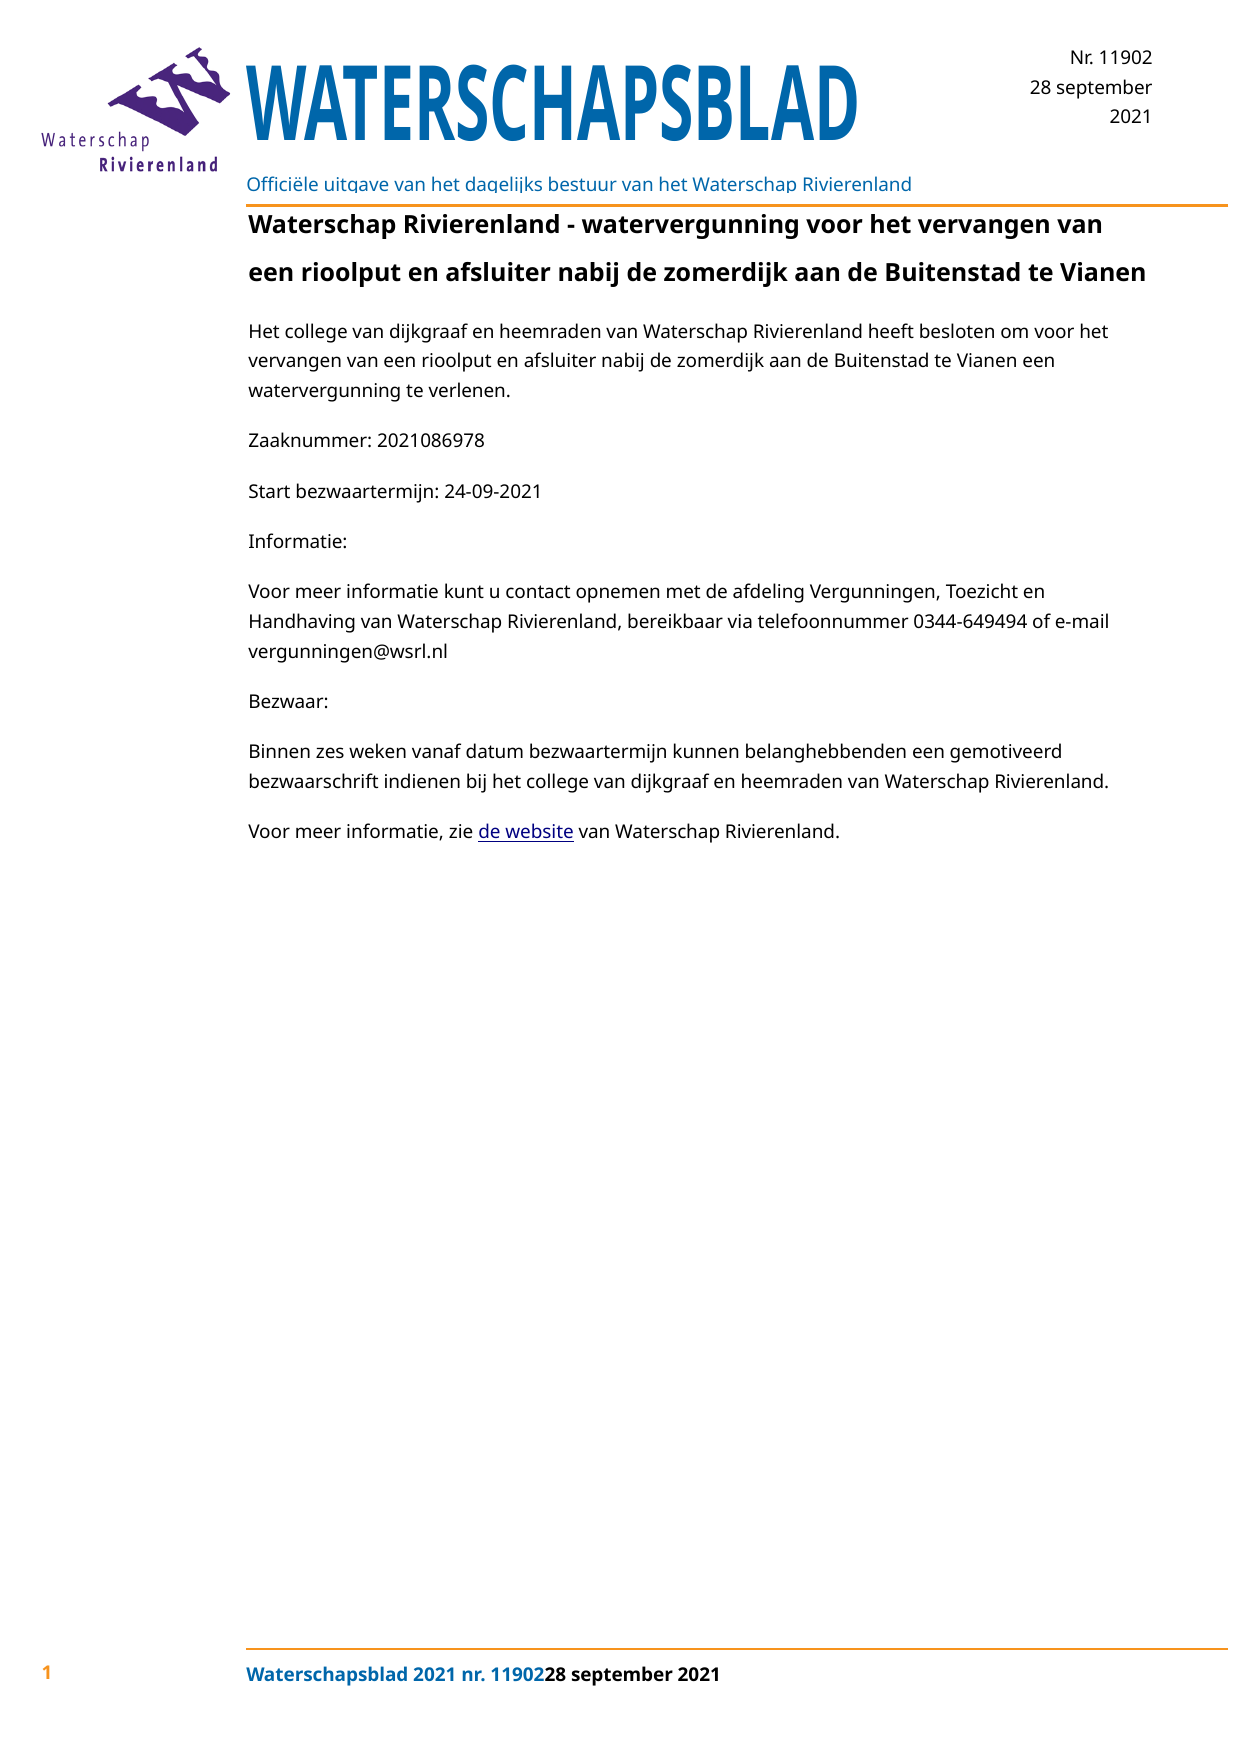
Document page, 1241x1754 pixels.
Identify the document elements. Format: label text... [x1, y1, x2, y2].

text Informatie: [248, 528, 1152, 554]
picture [41, 47, 231, 172]
text Het college van dijkgraaf en heemraden van Waterschap Rivierenland heeft besloten om voor het vervangen van een rioolput en afsluiter nabij de zomerdijk aan de Buitenstad te Vianen een watervergunning te verlenen. [248, 318, 1152, 403]
text Bezwaar: [248, 688, 1152, 714]
text Binnen zes weken vanaf datum bezwaartermijn kunnen belanghebbenden een gemotiveerd bezwaarschrift indienen bij het college van dijkgraaf en heemraden van Waterschap Rivierenland. [248, 739, 1152, 794]
text Voor meer informatie kunt u contact opnemen met de afdeling Vergunningen, Toezicht en Handhaving van Waterschap Rivierenland, bereikbaar via telefoonnummer 0344-649494 of e-mail vergunningen@wsrl.nl [248, 579, 1152, 664]
text Zaaknummer: 2021086978 [248, 427, 1152, 453]
text Voor meer informatie, zie de website van Waterschap Rivierenland. [248, 819, 1152, 844]
text Waterschap Rivierenland - watervergunning voor het vervangen van een rioolput en afsluiter nabij de zomerdijk aan de Buitenstad te Vianen [248, 207, 1152, 288]
text Start bezwaartermijn: 24-09-2021 [248, 478, 1152, 504]
